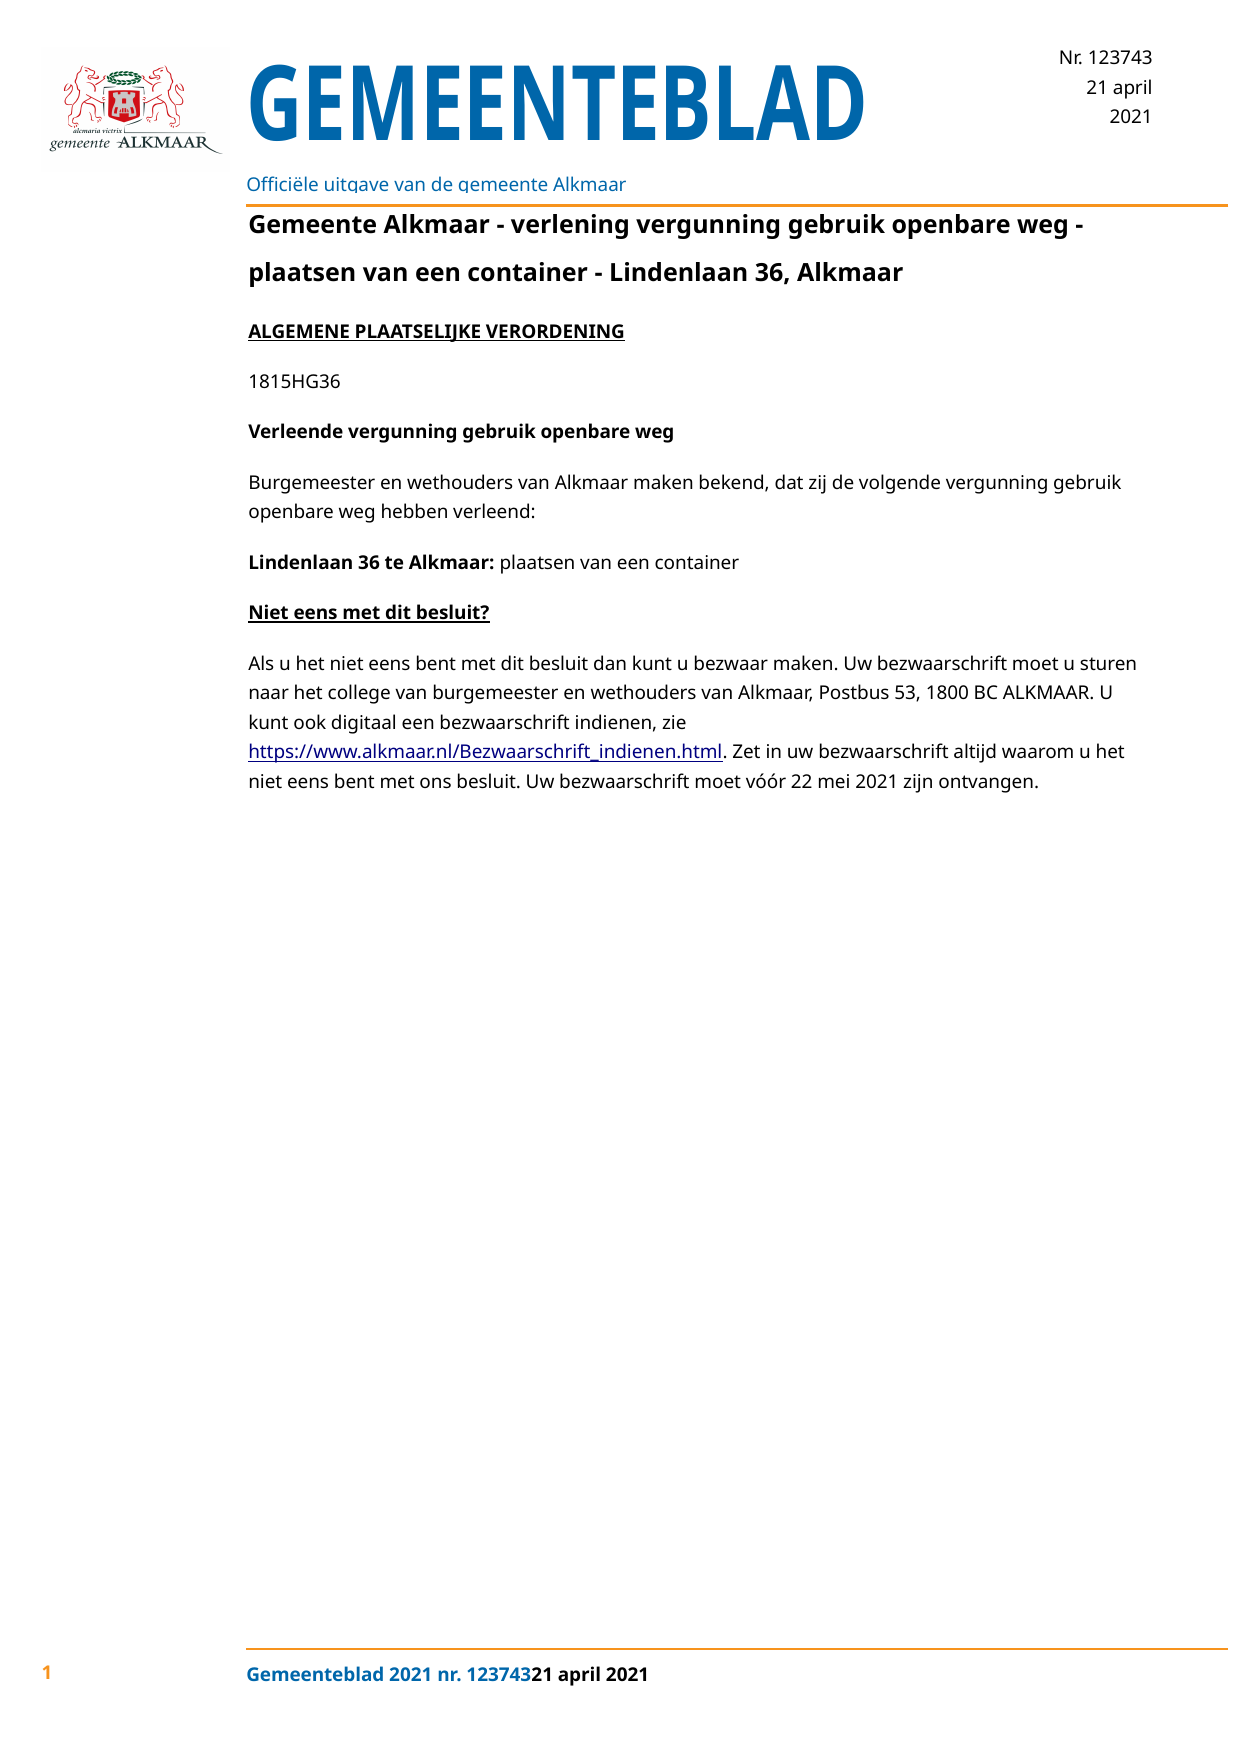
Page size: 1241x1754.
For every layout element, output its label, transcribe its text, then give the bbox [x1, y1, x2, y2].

text Niet eens met dit besluit? [248, 599, 1152, 625]
text Gemeente Alkmaar - verlening vergunning gebruik openbare weg - plaatsen van een container - Lindenlaan 36, Alkmaar [248, 207, 1152, 288]
picture [41, 47, 231, 172]
text Verleende vergunning gebruik openbare weg [248, 419, 1152, 444]
text Als u het niet eens bent met dit besluit dan kunt u bezwaar maken. Uw bezwaarschrift moet u sturen naar het college van burgemeester en wethouders van Alkmaar, Postbus 53, 1800 BC ALKMAAR. U kunt ook digitaal een bezwaarschrift indienen, zie https://www.alkmaar.nl/Bezwaarschrift_indienen.html. Zet in uw bezwaarschrift altijd waarom u het niet eens bent met ons besluit. Uw bezwaarschrift moet vóór 22 mei 2021 zijn ontvangen. [248, 650, 1152, 794]
text Lindenlaan 36 te Alkmaar: plaatsen van een container [248, 549, 1152, 575]
text Burgemeester en wethouders van Alkmaar maken bekend, dat zij de volgende vergunning gebruik openbare weg hebben verleend: [248, 469, 1152, 524]
text ALGEMENE PLAATSELIJKE VERORDENING [248, 318, 1152, 344]
text 1815HG36 [248, 368, 1152, 394]
